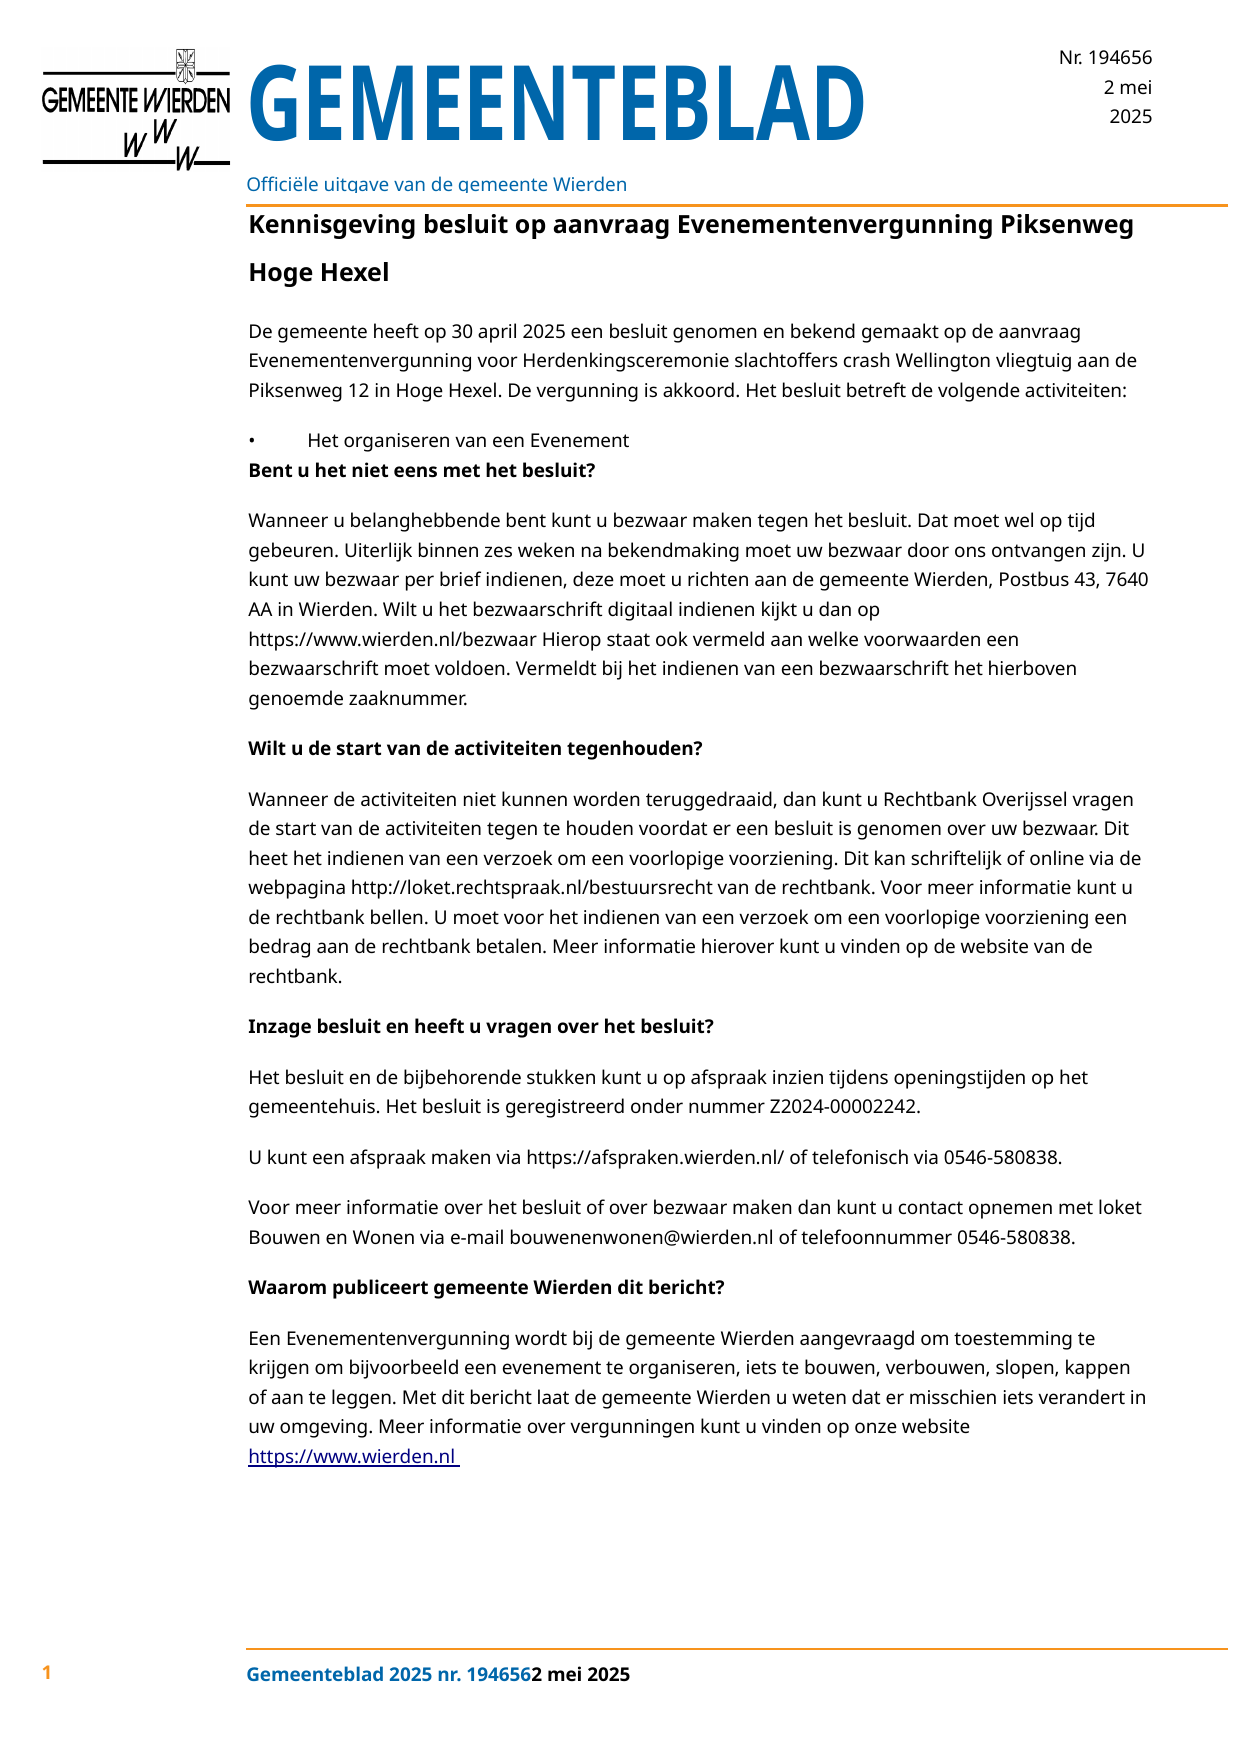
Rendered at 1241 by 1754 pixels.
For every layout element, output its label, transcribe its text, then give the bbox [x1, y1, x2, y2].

text Waarom publiceert gemeente Wierden dit bericht? [248, 1274, 1152, 1300]
text U kunt een afspraak maken via https://afspraken.wierden.nl/ of telefonisch via 0546-580838. [248, 1144, 1152, 1170]
text Voor meer informatie over het besluit of over bezwaar maken dan kunt u contact opnemen met loket Bouwen en Wonen via e-mail bouwenenwonen@wierden.nl of telefoonnummer 0546-580838. [248, 1194, 1152, 1250]
text Wanneer u belanghebbende bent kunt u bezwaar maken tegen het besluit. Dat moet wel op tijd gebeuren. Uiterlijk binnen zes weken na bekendmaking moet uw bezwaar door ons ontvangen zijn. U kunt uw bezwaar per brief indienen, deze moet u richten aan de gemeente Wierden, Postbus 43, 7640 AA in Wierden. Wilt u het bezwaarschrift digitaal indienen kijkt u dan op https://www.wierden.nl/bezwaar Hierop staat ook vermeld aan welke voorwaarden een bezwaarschrift moet voldoen. Vermeldt bij het indienen van een bezwaarschrift het hierboven genoemde zaaknummer. [248, 507, 1152, 711]
text Bent u het niet eens met het besluit? [248, 457, 1152, 483]
text Wilt u de start van de activiteiten tegenhouden? [248, 735, 1152, 761]
text Inzage besluit en heeft u vragen over het besluit? [248, 1014, 1152, 1039]
text Kennisgeving besluit op aanvraag Evenementenvergunning Piksenweg Hoge Hexel [248, 207, 1152, 288]
text Wanneer de activiteiten niet kunnen worden teruggedraaid, dan kunt u Rechtbank Overijssel vragen de start van de activiteiten tegen te houden voordat er een besluit is genomen over uw bezwaar. Dit heet het indienen van een verzoek om een voorlopige voorziening. Dit kan schriftelijk of online via de webpagina http://loket.rechtspraak.nl/bestuursrecht van de rechtbank. Voor meer informatie kunt u de rechtbank bellen. U moet voor het indienen van een verzoek om een voorlopige voorziening een bedrag aan de rechtbank betalen. Meer informatie hierover kunt u vinden op de website van de rechtbank. [248, 786, 1152, 989]
list Het organiseren van een Evenement [248, 427, 1152, 453]
text Het besluit en de bijbehorende stukken kunt u op afspraak inzien tijdens openingstijden op het gemeentehuis. Het besluit is geregistreerd onder nummer Z2024-00002242. [248, 1064, 1152, 1119]
text De gemeente heeft op 30 april 2025 een besluit genomen en bekend gemaakt op de aanvraag Evenementenvergunning voor Herdenkingsceremonie slachtoffers crash Wellington vliegtuig aan de Piksenweg 12 in Hoge Hexel. De vergunning is akkoord. Het besluit betreft de volgende activiteiten: [248, 318, 1152, 403]
text Een Evenementenvergunning wordt bij de gemeente Wierden aangevraagd om toestemming te krijgen om bijvoorbeeld een evenement te organiseren, iets te bouwen, verbouwen, slopen, kappen of aan te leggen. Met dit bericht laat de gemeente Wierden u weten dat er misschien iets verandert in uw omgeving. Meer informatie over vergunningen kunt u vinden op onze website https://www.wierden.nl [248, 1325, 1152, 1469]
picture [41, 47, 231, 172]
